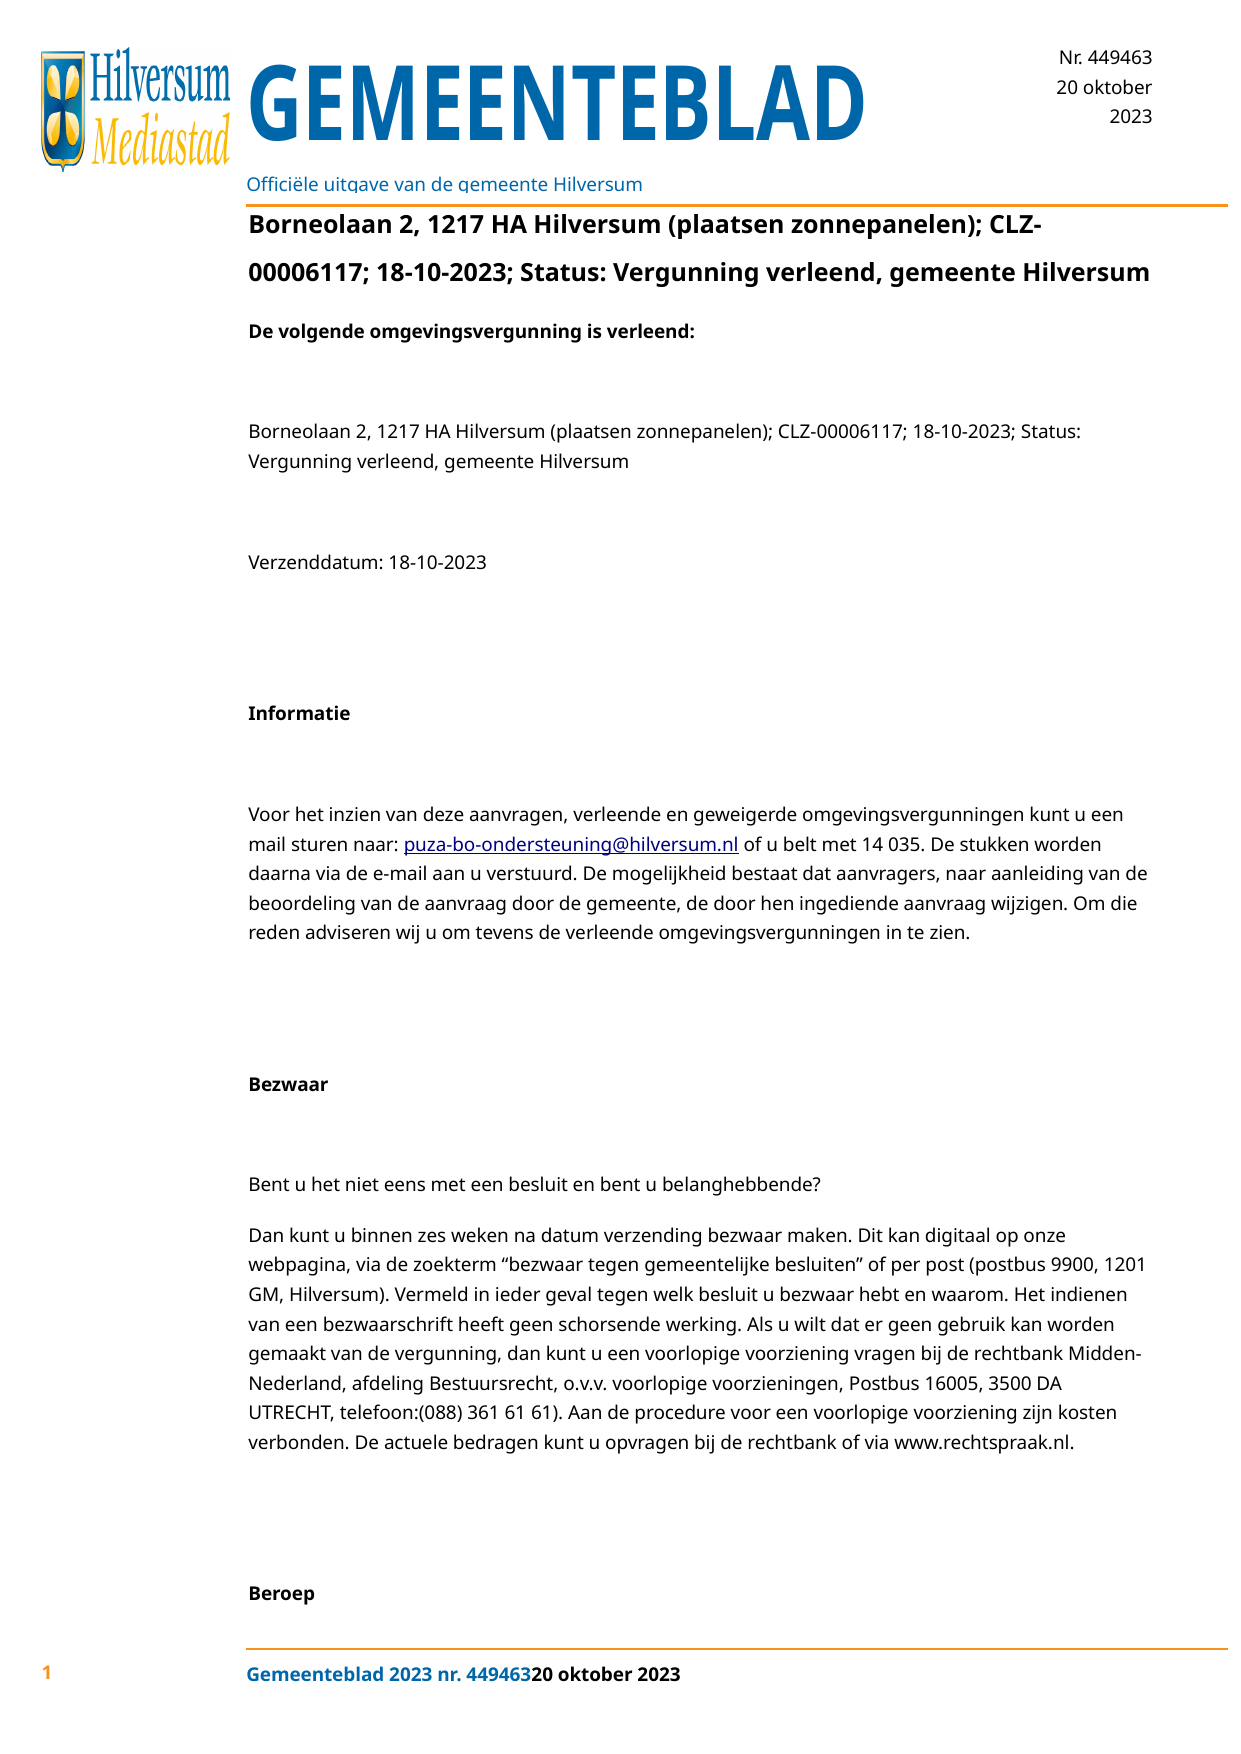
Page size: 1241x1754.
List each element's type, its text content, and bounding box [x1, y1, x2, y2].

text Informatie [248, 700, 1152, 726]
text Beroep [248, 1580, 1152, 1606]
picture [41, 47, 231, 172]
text Verzenddatum: 18-10-2023 [248, 549, 1152, 575]
text Dan kunt u binnen zes weken na datum verzending bezwaar maken. Dit kan digitaal op onze webpagina, via de zoekterm “bezwaar tegen gemeentelijke besluiten” of per post (postbus 9900, 1201 GM, Hilversum). Vermeld in ieder geval tegen welk besluit u bezwaar hebt en waarom. Het indienen van een bezwaarschrift heeft geen schorsende werking. Als u wilt dat er geen gebruik kan worden gemaakt van de vergunning, dan kunt u een voorlopige voorziening vragen bij de rechtbank Midden-Nederland, afdeling Bestuursrecht, o.v.v. voorlopige voorzieningen, Postbus 16005, 3500 DA UTRECHT, telefoon:(088) 361 61 61). Aan de procedure voor een voorlopige voorziening zijn kosten verbonden. De actuele bedragen kunt u opvragen bij de rechtbank of via www.rechtspraak.nl. [248, 1222, 1152, 1455]
text Borneolaan 2, 1217 HA Hilversum (plaatsen zonnepanelen); CLZ-00006117; 18-10-2023; Status: Vergunning verleend, gemeente Hilversum [248, 207, 1152, 288]
text Bent u het niet eens met een besluit en bent u belanghebbende? [248, 1172, 1152, 1197]
text Borneolaan 2, 1217 HA Hilversum (plaatsen zonnepanelen); CLZ-00006117; 18-10-2023; Status: Vergunning verleend, gemeente Hilversum [248, 419, 1152, 474]
text De volgende omgevingsvergunning is verleend: [248, 318, 1152, 344]
text Bezwaar [248, 1071, 1152, 1097]
text Voor het inzien van deze aanvragen, verleende en geweigerde omgevingsvergunningen kunt u een mail sturen naar: puza-bo-ondersteuning@hilversum.nl of u belt met 14 035. De stukken worden daarna via de e-mail aan u verstuurd. De mogelijkheid bestaat dat aanvragers, naar aanleiding van de beoordeling van de aanvraag door de gemeente, de door hen ingediende aanvraag wijzigen. Om die reden adviseren wij u om tevens de verleende omgevingsvergunningen in te zien. [248, 801, 1152, 945]
